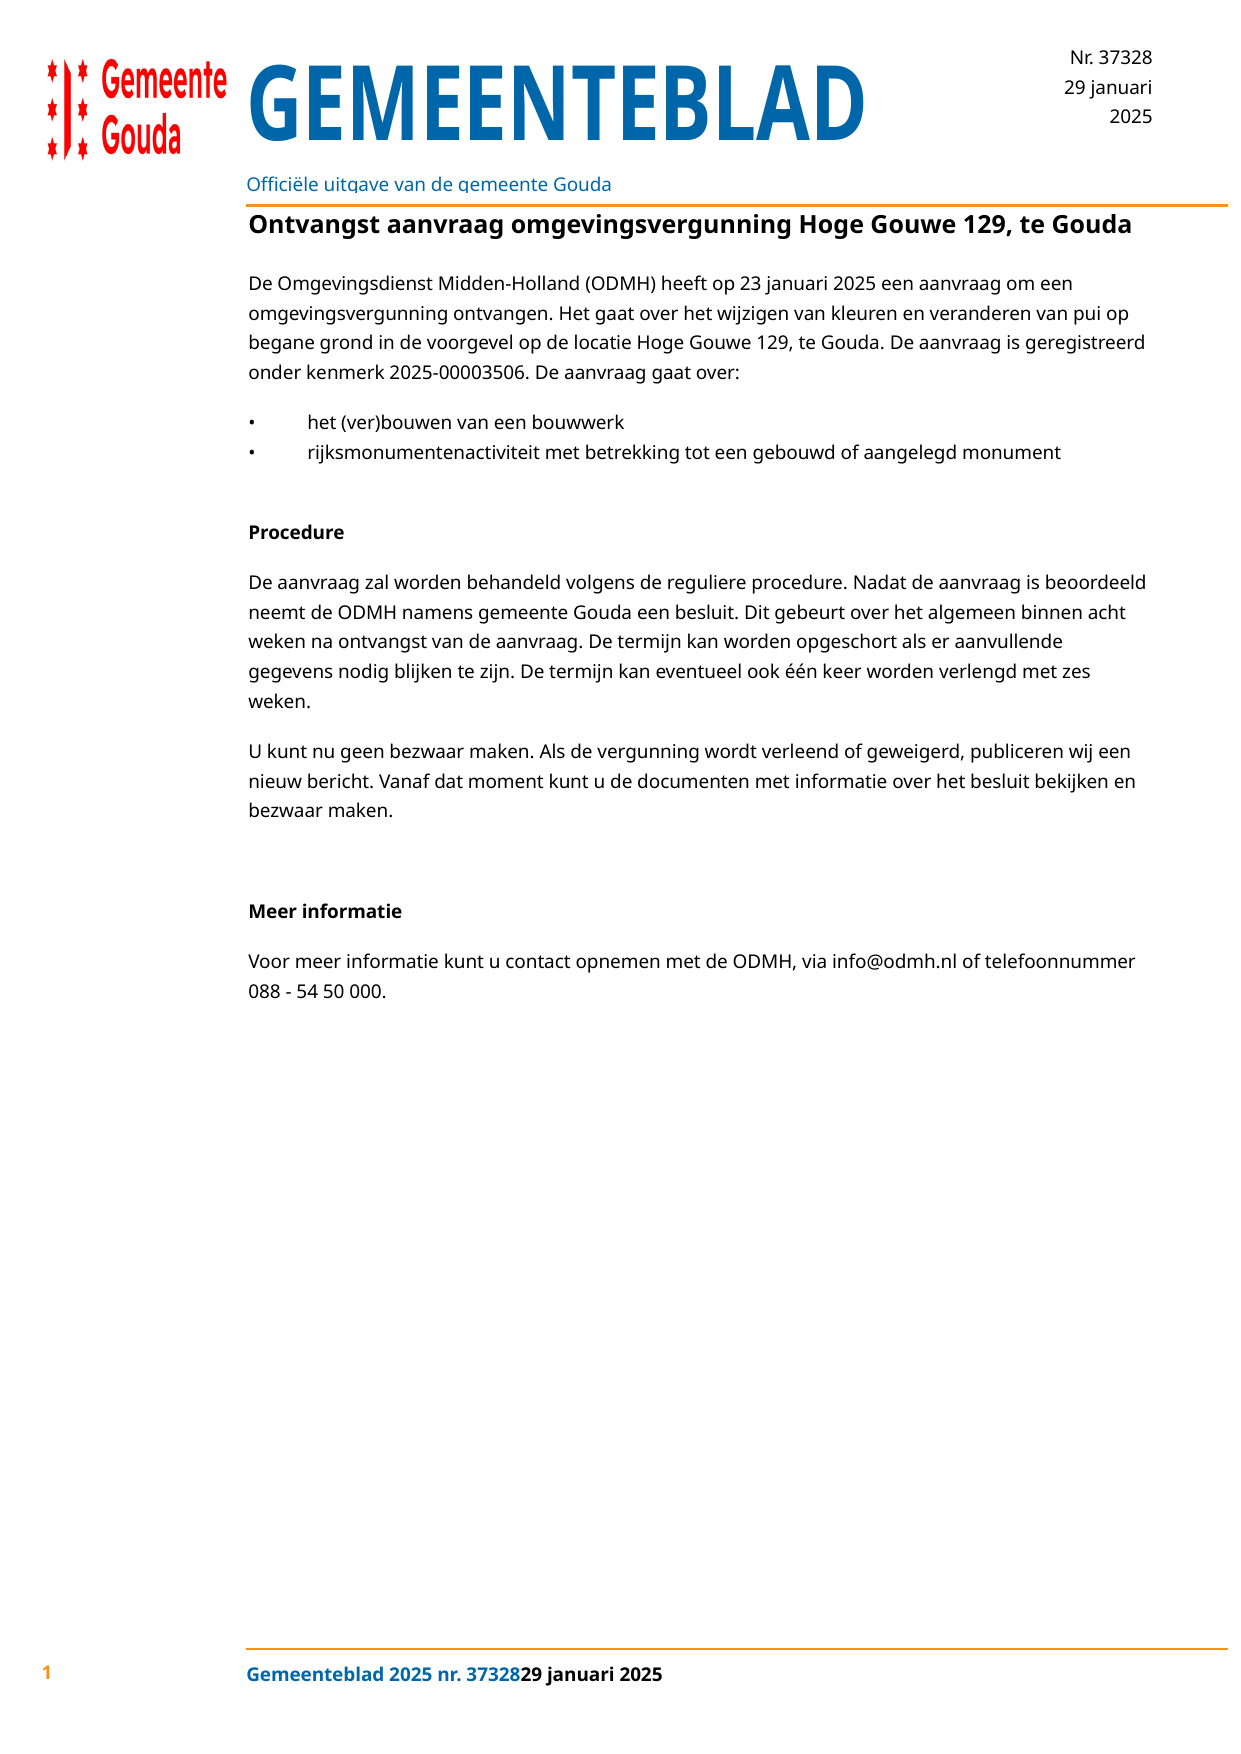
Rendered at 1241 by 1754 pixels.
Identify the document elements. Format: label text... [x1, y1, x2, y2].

text Ontvangst aanvraag omgevingsvergunning Hoge Gouwe 129, te Gouda [248, 207, 1152, 241]
list rijksmonumentenactiviteit met betrekking tot een gebouwd of aangelegd monument [248, 439, 1152, 465]
text Meer informatie [248, 898, 1152, 924]
text De aanvraag zal worden behandeld volgens de reguliere procedure. Nadat de aanvraag is beoordeeld neemt de ODMH namens gemeente Gouda een besluit. Dit gebeurt over het algemeen binnen acht weken na ontvangst van de aanvraag. De termijn kan worden opgeschort als er aanvullende gegevens nodig blijken te zijn. De termijn kan eventueel ook één keer worden verlengd met zes weken. [248, 569, 1152, 713]
picture [41, 47, 231, 172]
text Procedure [248, 519, 1152, 545]
text Voor meer informatie kunt u contact opnemen met de ODMH, via info@odmh.nl of telefoonnummer 088 - 54 50 000. [248, 949, 1152, 1004]
text U kunt nu geen bezwaar maken. Als de vergunning wordt verleend of geweigerd, publiceren wij een nieuw bericht. Vanaf dat moment kunt u de documenten met informatie over het besluit bekijken en bezwaar maken. [248, 738, 1152, 823]
list het (ver)bouwen van een bouwwerk [248, 409, 1152, 435]
text De Omgevingsdienst Midden-Holland (ODMH) heeft op 23 januari 2025 een aanvraag om een omgevingsvergunning ontvangen. Het gaat over het wijzigen van kleuren en veranderen van pui op begane grond in de voorgevel op de locatie Hoge Gouwe 129, te Gouda. De aanvraag is geregistreerd onder kenmerk 2025-00003506. De aanvraag gaat over: [248, 270, 1152, 385]
